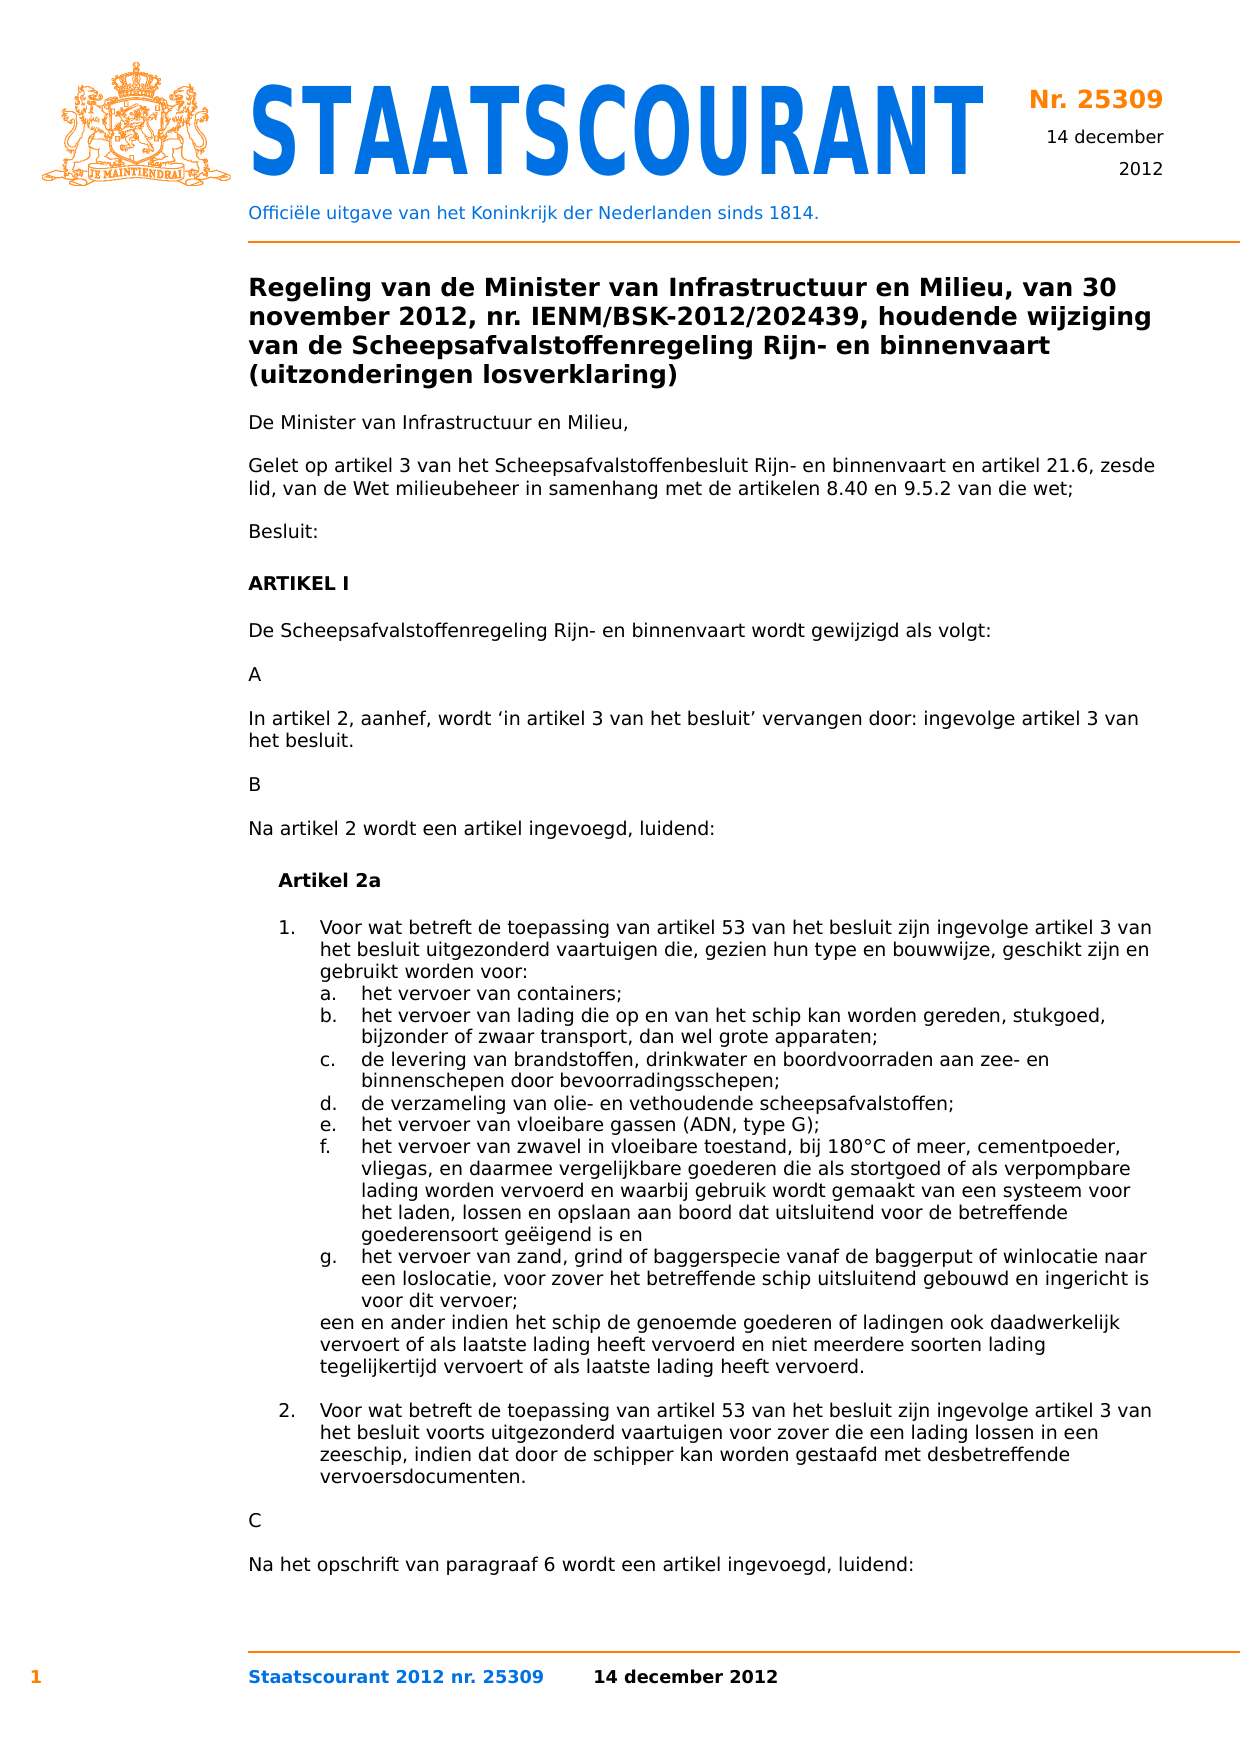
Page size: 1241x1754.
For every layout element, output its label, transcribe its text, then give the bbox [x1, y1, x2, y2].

table_header [25, 62, 248, 241]
table_header STAATSCOURANT [248, 62, 998, 203]
subtitle Regeling van de Minister van Infrastructuur en Milieu, van 30 november 2012, nr. IENM/BSK-2012/202439, houdende wijziging van de Scheepsafvalstoffenregeling Rijn- en binnenvaart (uitzonderingen losverklaring) [248, 273, 1163, 390]
text f. het vervoer van zwavel in vloeibare toestand, bij 180°C of meer, cementpoeder, vliegas, en daarmee vergelijkbare goederen die als stortgoed of als verpompbare lading worden vervoerd en waarbij gebruik wordt gemaakt van een systeem voor het laden, lossen en opslaan aan boord dat uitsluitend voor de betreffende goederensoort geëigend is en [319, 1136, 1163, 1246]
text De Minister van Infrastructuur en Milieu, [248, 412, 1163, 433]
text Gelet op artikel 3 van het Scheepsafvalstoffenbesluit Rijn- en binnenvaart en artikel 21.6, zesde lid, van de Wet milieubeheer in samenhang met de artikelen 8.40 en 9.5.2 van die wet; [248, 455, 1163, 499]
text g. het vervoer van zand, grind of baggerspecie vanaf de baggerput of winlocatie naar een loslocatie, voor zover het betreffende schip uitsluitend gebouwd en ingericht is voor dit vervoer; [319, 1246, 1163, 1312]
text Na het opschrift van paragraaf 6 wordt een artikel ingevoegd, luidend: [248, 1554, 1163, 1576]
text Na artikel 2 wordt een artikel ingevoegd, luidend: [248, 818, 1163, 839]
text B [248, 774, 1163, 796]
picture [41, 62, 231, 186]
text C [248, 1510, 1163, 1532]
text 1. Voor wat betreft de toepassing van artikel 53 van het besluit zijn ingevolge artikel 3 van het besluit uitgezonderd vaartuigen die, gezien hun type en bouwwijze, geschikt zijn en gebruikt worden voor: [278, 917, 1163, 982]
text 2. Voor wat betreft de toepassing van artikel 53 van het besluit zijn ingevolge artikel 3 van het besluit voorts uitgezonderd vaartuigen voor zover die een lading lossen in een zeeschip, indien dat door de schipper kan worden gestaafd met desbetreffende vervoersdocumenten. [278, 1400, 1163, 1488]
text A [248, 664, 1163, 686]
text b. het vervoer van lading die op en van het schip kan worden gereden, stukgoed, bijzonder of zwaar transport, dan wel grote apparaten; [319, 1004, 1163, 1048]
text e. het vervoer van vloeibare gassen (ADN, type G); [319, 1114, 1163, 1136]
text c. de levering van brandstoffen, drinkwater en boordvoorraden aan zee- en binnenschepen door bevoorradingsschepen; [319, 1048, 1163, 1092]
text d. de verzameling van olie- en vethoudende scheepsafvalstoffen; [319, 1092, 1163, 1114]
text a. het vervoer van containers; [319, 982, 1163, 1004]
text De Scheepsafvalstoffenregeling Rijn- en binnenvaart wordt gewijzigd als volgt: [248, 620, 1163, 642]
text Besluit: [248, 521, 1163, 543]
subtitle Artikel 2a [278, 869, 1163, 892]
subtitle ARTIKEL I [248, 573, 1163, 595]
table_cell 14 december [998, 121, 1240, 153]
text een en ander indien het schip de genoemde goederen of ladingen ook daadwerkelijk vervoert of als laatste lading heeft vervoerd en niet meerdere soorten lading tegelijkertijd vervoert of als laatste lading heeft vervoerd. [319, 1312, 1163, 1378]
table_cell Officiële uitgave van het Koninkrijk der Nederlanden sinds 1814. [248, 203, 1240, 241]
table_header Nr. 25309 [998, 62, 1240, 121]
table_cell 2012 [998, 153, 1240, 203]
text In artikel 2, aanhef, wordt ‘in artikel 3 van het besluit’ vervangen door: ingevolge artikel 3 van het besluit. [248, 708, 1163, 752]
